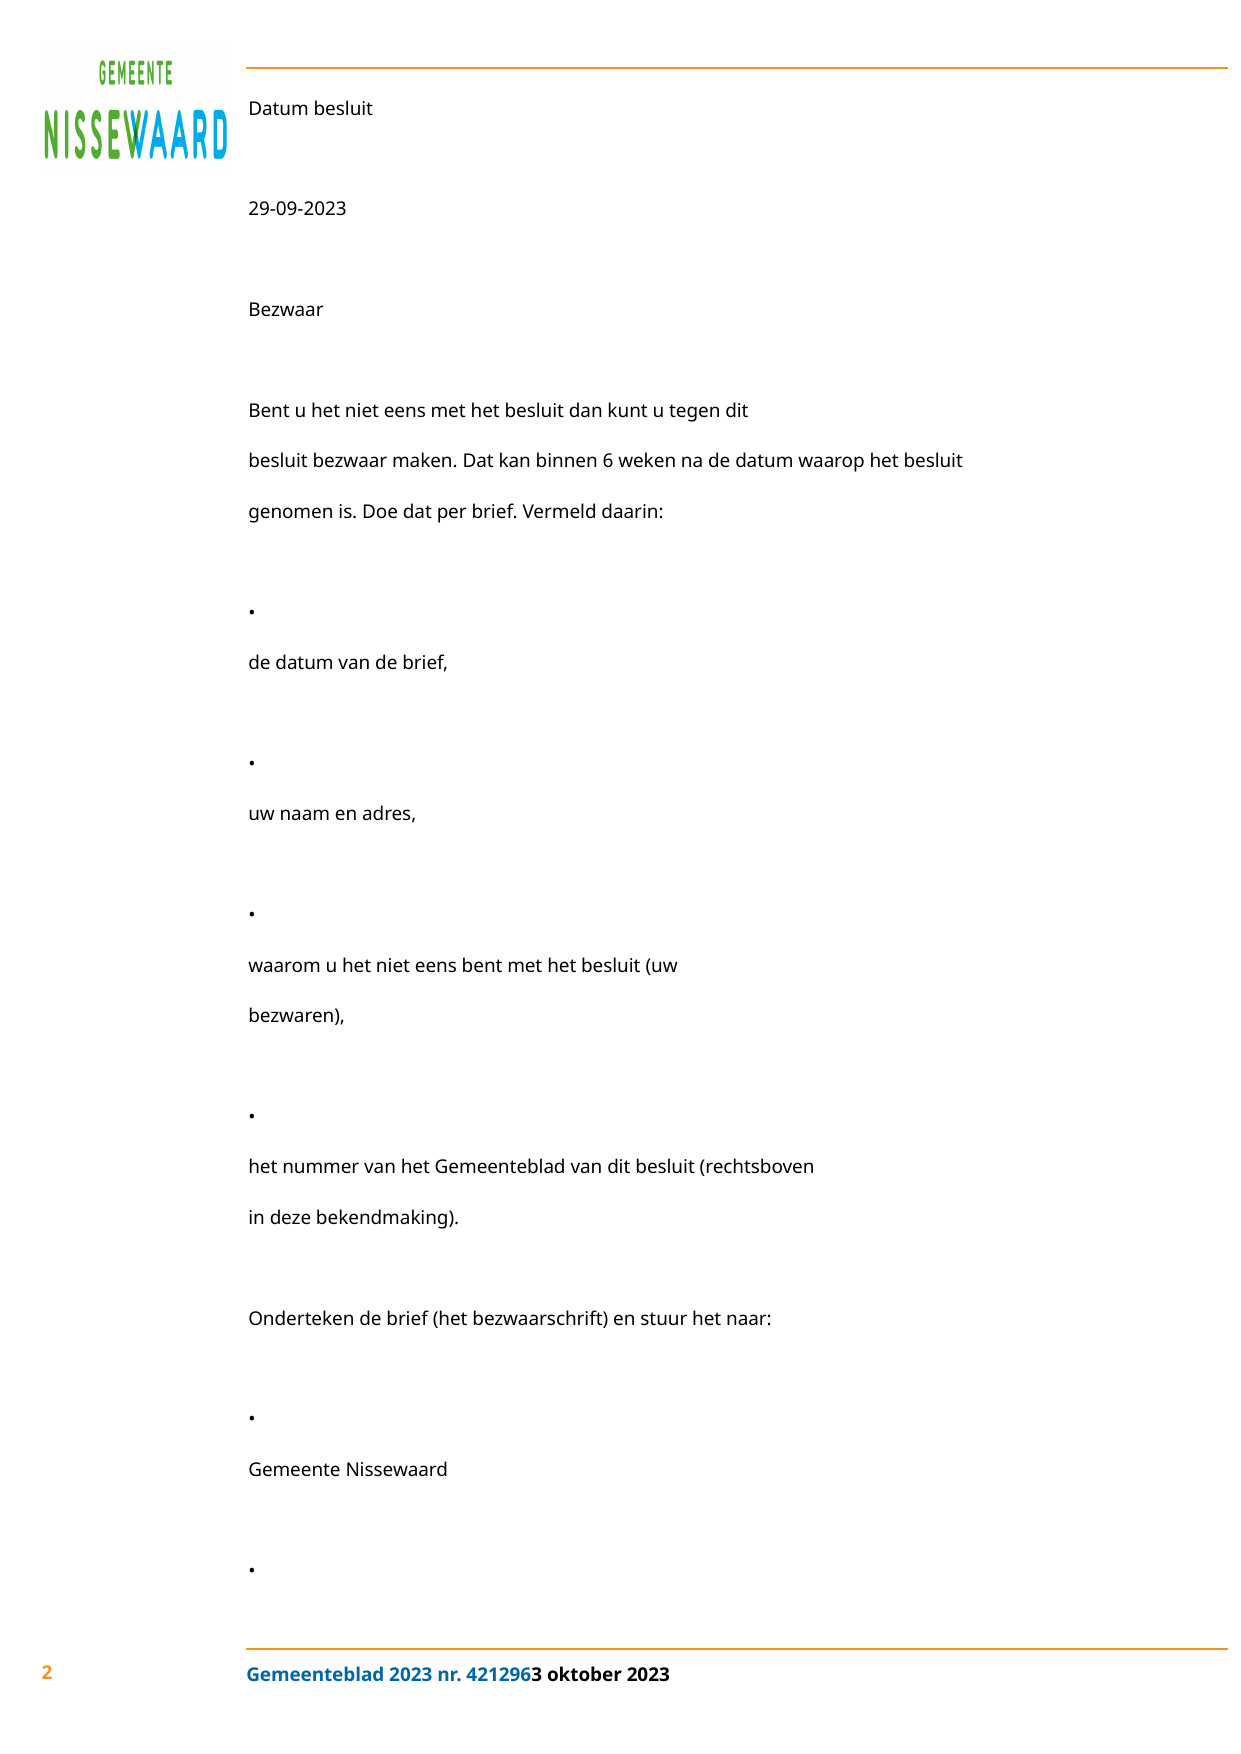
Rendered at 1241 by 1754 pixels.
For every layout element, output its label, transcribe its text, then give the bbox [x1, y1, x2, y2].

text • [248, 1103, 1152, 1129]
picture [41, 47, 231, 172]
text Gemeente Nissewaard [248, 1456, 1152, 1482]
text Onderteken de brief (het bezwaarschrift) en stuur het naar: [248, 1305, 1152, 1331]
text het nummer van het Gemeenteblad van dit besluit (rechtsboven [248, 1153, 1152, 1179]
text Bent u het niet eens met het besluit dan kunt u tegen dit [248, 397, 1152, 423]
text genomen is. Doe dat per brief. Vermeld daarin: [248, 498, 1152, 524]
text uw naam en adres, [248, 801, 1152, 826]
text 29-09-2023 [248, 196, 1152, 221]
text waarom u het niet eens bent met het besluit (uw [248, 952, 1152, 978]
text Datum besluit [248, 95, 1152, 121]
text • [248, 750, 1152, 776]
text • [248, 1557, 1152, 1583]
text in deze bekendmaking). [248, 1204, 1152, 1230]
text • [248, 1406, 1152, 1431]
text besluit bezwaar maken. Dat kan binnen 6 weken na de datum waarop het besluit [248, 448, 1152, 473]
text bezwaren), [248, 1002, 1152, 1028]
text • [248, 599, 1152, 625]
text • [248, 901, 1152, 927]
text de datum van de brief, [248, 649, 1152, 675]
text Bezwaar [248, 296, 1152, 322]
